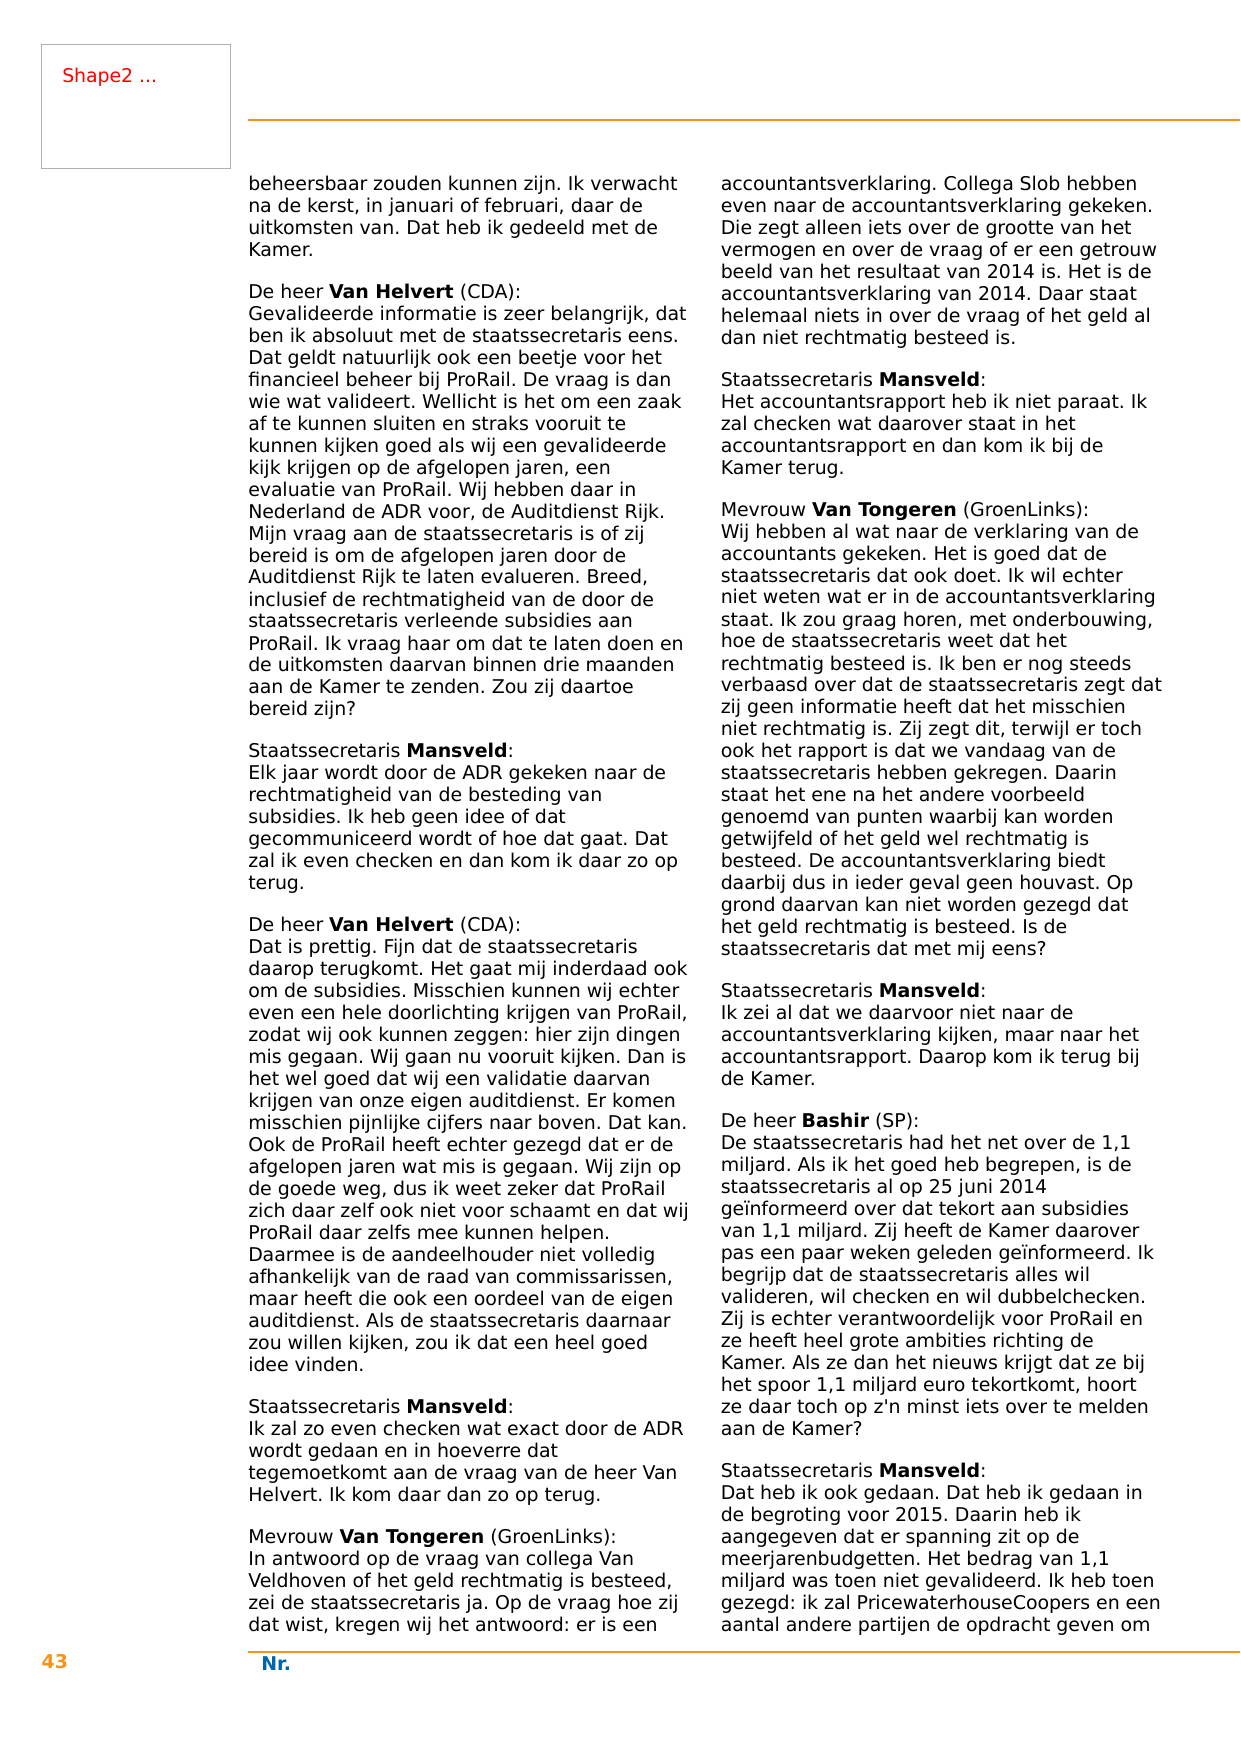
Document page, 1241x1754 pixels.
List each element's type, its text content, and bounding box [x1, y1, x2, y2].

text De staatssecretaris had het net over de 1,1 miljard. Als ik het goed heb begrepen, is de staatssecretaris al op 25 juni 2014 geïnformeerd over dat tekort aan subsidies van 1,1 miljard. Zij heeft de Kamer daarover pas een paar weken geleden geïnformeerd. Ik begrijp dat de staatssecretaris alles wil valideren, wil checken en wil dubbelchecken. Zij is echter verantwoordelijk voor ProRail en ze heeft heel grote ambities richting de Kamer. Als ze dan het nieuws krijgt dat ze bij het spoor 1,1 miljard euro tekortkomt, hoort ze daar toch op z'n minst iets over te melden aan de Kamer? [721, 1132, 1163, 1440]
text Dat is prettig. Fijn dat de staatssecretaris daarop terugkomt. Het gaat mij inderdaad ook om de subsidies. Misschien kunnen wij echter even een hele doorlichting krijgen van ProRail, zodat wij ook kunnen zeggen: hier zijn dingen mis gegaan. Wij gaan nu vooruit kijken. Dan is het wel goed dat wij een validatie daarvan krijgen van onze eigen auditdienst. Er komen misschien pijnlijke cijfers naar boven. Dat kan. Ook de ProRail heeft echter gezegd dat er de afgelopen jaren wat mis is gegaan. Wij zijn op de goede weg, dus ik weet zeker dat ProRail zich daar zelf ook niet voor schaamt en dat wij ProRail daar zelfs mee kunnen helpen. Daarmee is de aandeelhouder niet volledig afhankelijk van de raad van commissarissen, maar heeft die ook een oordeel van de eigen auditdienst. Als de staatssecretaris daarnaar zou willen kijken, zou ik dat een heel goed idee vinden. [248, 936, 691, 1376]
text Staatssecretaris Mansveld: [721, 1460, 1163, 1482]
text De heer Van Helvert (CDA): [248, 914, 691, 936]
text Wij hebben al wat naar de verklaring van de accountants gekeken. Het is goed dat de staatssecretaris dat ook doet. Ik wil echter niet weten wat er in de accountantsverklaring staat. Ik zou graag horen, met onderbouwing, hoe de staatssecretaris weet dat het rechtmatig besteed is. Ik ben er nog steeds verbaasd over dat de staatssecretaris zegt dat zij geen informatie heeft dat het misschien niet rechtmatig is. Zij zegt dit, terwijl er toch ook het rapport is dat we vandaag van de staatssecretaris hebben gekregen. Daarin staat het ene na het andere voorbeeld genoemd van punten waarbij kan worden getwijfeld of het geld wel rechtmatig is besteed. De accountantsverklaring biedt daarbij dus in ieder geval geen houvast. Op grond daarvan kan niet worden gezegd dat het geld rechtmatig is besteed. Is de staatssecretaris dat met mij eens? [721, 521, 1163, 960]
text Staatssecretaris Mansveld: [248, 1396, 691, 1418]
text In antwoord op de vraag van collega Van Veldhoven of het geld rechtmatig is besteed, zei de staatssecretaris ja. Op de vraag hoe zij dat wist, kregen wij het antwoord: er is een [248, 1548, 691, 1636]
text Ik zal zo even checken wat exact door de ADR wordt gedaan en in hoeverre dat tegemoetkomt aan de vraag van de heer Van Helvert. Ik kom daar dan zo op terug. [248, 1418, 691, 1506]
text Het accountantsrapport heb ik niet paraat. Ik zal checken wat daarover staat in het accountantsrapport en dan kom ik bij de Kamer terug. [721, 391, 1163, 478]
text Staatssecretaris Mansveld: [721, 980, 1163, 1002]
text Staatssecretaris Mansveld: [248, 740, 691, 762]
text Ik zei al dat we daarvoor niet naar de accountantsverklaring kijken, maar naar het accountantsrapport. Daarop kom ik terug bij de Kamer. [721, 1002, 1163, 1090]
text De heer Van Helvert (CDA): [248, 281, 691, 303]
text beheersbaar zouden kunnen zijn. Ik verwacht na de kerst, in januari of februari, daar de uitkomsten van. Dat heb ik gedeeld met de Kamer. [248, 173, 691, 261]
text Mevrouw Van Tongeren (GroenLinks): [721, 498, 1163, 521]
text Elk jaar wordt door de ADR gekeken naar de rechtmatigheid van de besteding van subsidies. Ik heb geen idee of dat gecommuniceerd wordt of hoe dat gaat. Dat zal ik even checken en dan kom ik daar zo op terug. [248, 762, 691, 894]
text Staatssecretaris Mansveld: [721, 369, 1163, 391]
text Mevrouw Van Tongeren (GroenLinks): [248, 1526, 691, 1548]
text accountantsverklaring. Collega Slob hebben even naar de accountantsverklaring gekeken. Die zegt alleen iets over de grootte van het vermogen en over de vraag of er een getrouw beeld van het resultaat van 2014 is. Het is de accountantsverklaring van 2014. Daar staat helemaal niets in over de vraag of het geld al dan niet rechtmatig besteed is. [721, 173, 1163, 349]
text Gevalideerde informatie is zeer belangrijk, dat ben ik absoluut met de staatssecretaris eens. Dat geldt natuurlijk ook een beetje voor het financieel beheer bij ProRail. De vraag is dan wie wat valideert. Wellicht is het om een zaak af te kunnen sluiten en straks vooruit te kunnen kijken goed als wij een gevalideerde kijk krijgen op de afgelopen jaren, een evaluatie van ProRail. Wij hebben daar in Nederland de ADR voor, de Auditdienst Rijk. Mijn vraag aan de staatssecretaris is of zij bereid is om de afgelopen jaren door de Auditdienst Rijk te laten evalueren. Breed, inclusief de rechtmatigheid van de door de staatssecretaris verleende subsidies aan ProRail. Ik vraag haar om dat te laten doen en de uitkomsten daarvan binnen drie maanden aan de Kamer te zenden. Zou zij daartoe bereid zijn? [248, 303, 691, 720]
text De heer Bashir (SP): [721, 1110, 1163, 1132]
text Dat heb ik ook gedaan. Dat heb ik gedaan in de begroting voor 2015. Daarin heb ik aangegeven dat er spanning zit op de meerjarenbudgetten. Het bedrag van 1,1 miljard was toen niet gevalideerd. Ik heb toen gezegd: ik zal PricewaterhouseCoopers en een aantal andere partijen de opdracht geven om [721, 1482, 1163, 1636]
